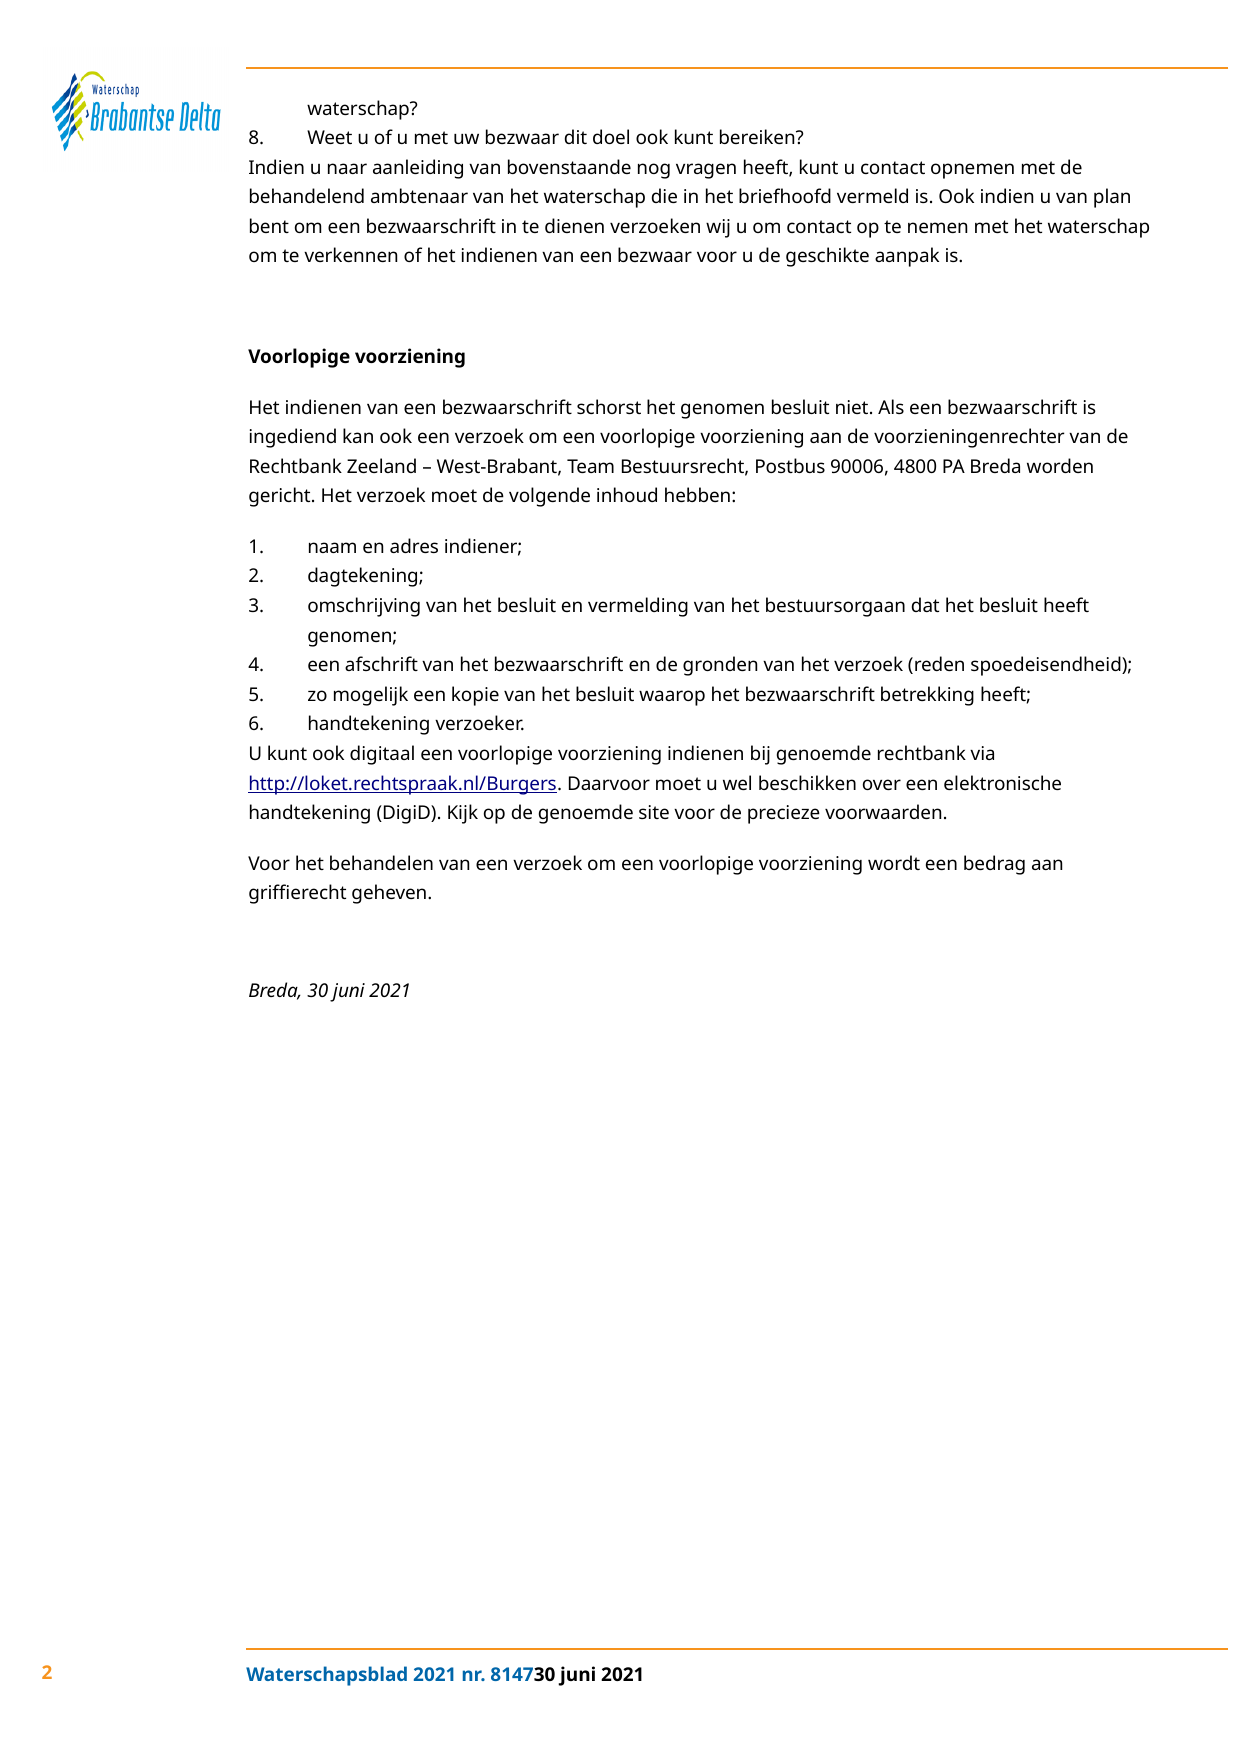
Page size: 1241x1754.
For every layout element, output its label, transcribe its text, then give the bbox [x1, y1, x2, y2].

list zo mogelijk een kopie van het besluit waarop het bezwaarschrift betrekking heeft; [248, 681, 1152, 707]
text U kunt ook digitaal een voorlopige voorziening indienen bij genoemde rechtbank via http://loket.rechtspraak.nl/Burgers. Daarvoor moet u wel beschikken over een elektronische handtekening (DigiD). Kijk op de genoemde site voor de precieze voorwaarden. [248, 740, 1152, 825]
picture [41, 47, 231, 172]
list dagtekening; [248, 563, 1152, 588]
text Voor het behandelen van een verzoek om een voorlopige voorziening wordt een bedrag aan griffierecht geheven. [248, 850, 1152, 905]
text Indien u naar aanleiding van bovenstaande nog vragen heeft, kunt u contact opnemen met de behandelend ambtenaar van het waterschap die in het briefhoofd vermeld is. Ook indien u van plan bent om een bezwaarschrift in te dienen verzoeken wij u om contact op te nemen met het waterschap om te verkennen of het indienen van een bezwaar voor u de geschikte aanpak is. [248, 154, 1152, 268]
text Breda, 30 juni 2021 [248, 978, 1152, 1003]
list handtekening verzoeker. [248, 711, 1152, 736]
list een afschrift van het bezwaarschrift en de gronden van het verzoek (reden spoedeisendheid); [248, 651, 1152, 677]
text Het indienen van een bezwaarschrift schorst het genomen besluit niet. Als een bezwaarschrift is ingediend kan ook een verzoek om een voorlopige voorziening aan de voorzieningenrechter van de Rechtbank Zeeland – West-Brabant, Team Bestuursrecht, Postbus 90006, 4800 PA Breda worden gericht. Het verzoek moet de volgende inhoud hebben: [248, 394, 1152, 508]
list Weet u of u met uw bezwaar dit doel ook kunt bereiken? [248, 124, 1152, 150]
list waterschap? [248, 95, 1152, 121]
list omschrijving van het besluit en vermelding van het bestuursorgaan dat het besluit heeft genomen; [248, 592, 1152, 648]
list naam en adres indiener; [248, 533, 1152, 559]
text Voorlopige voorziening [248, 343, 1152, 369]
